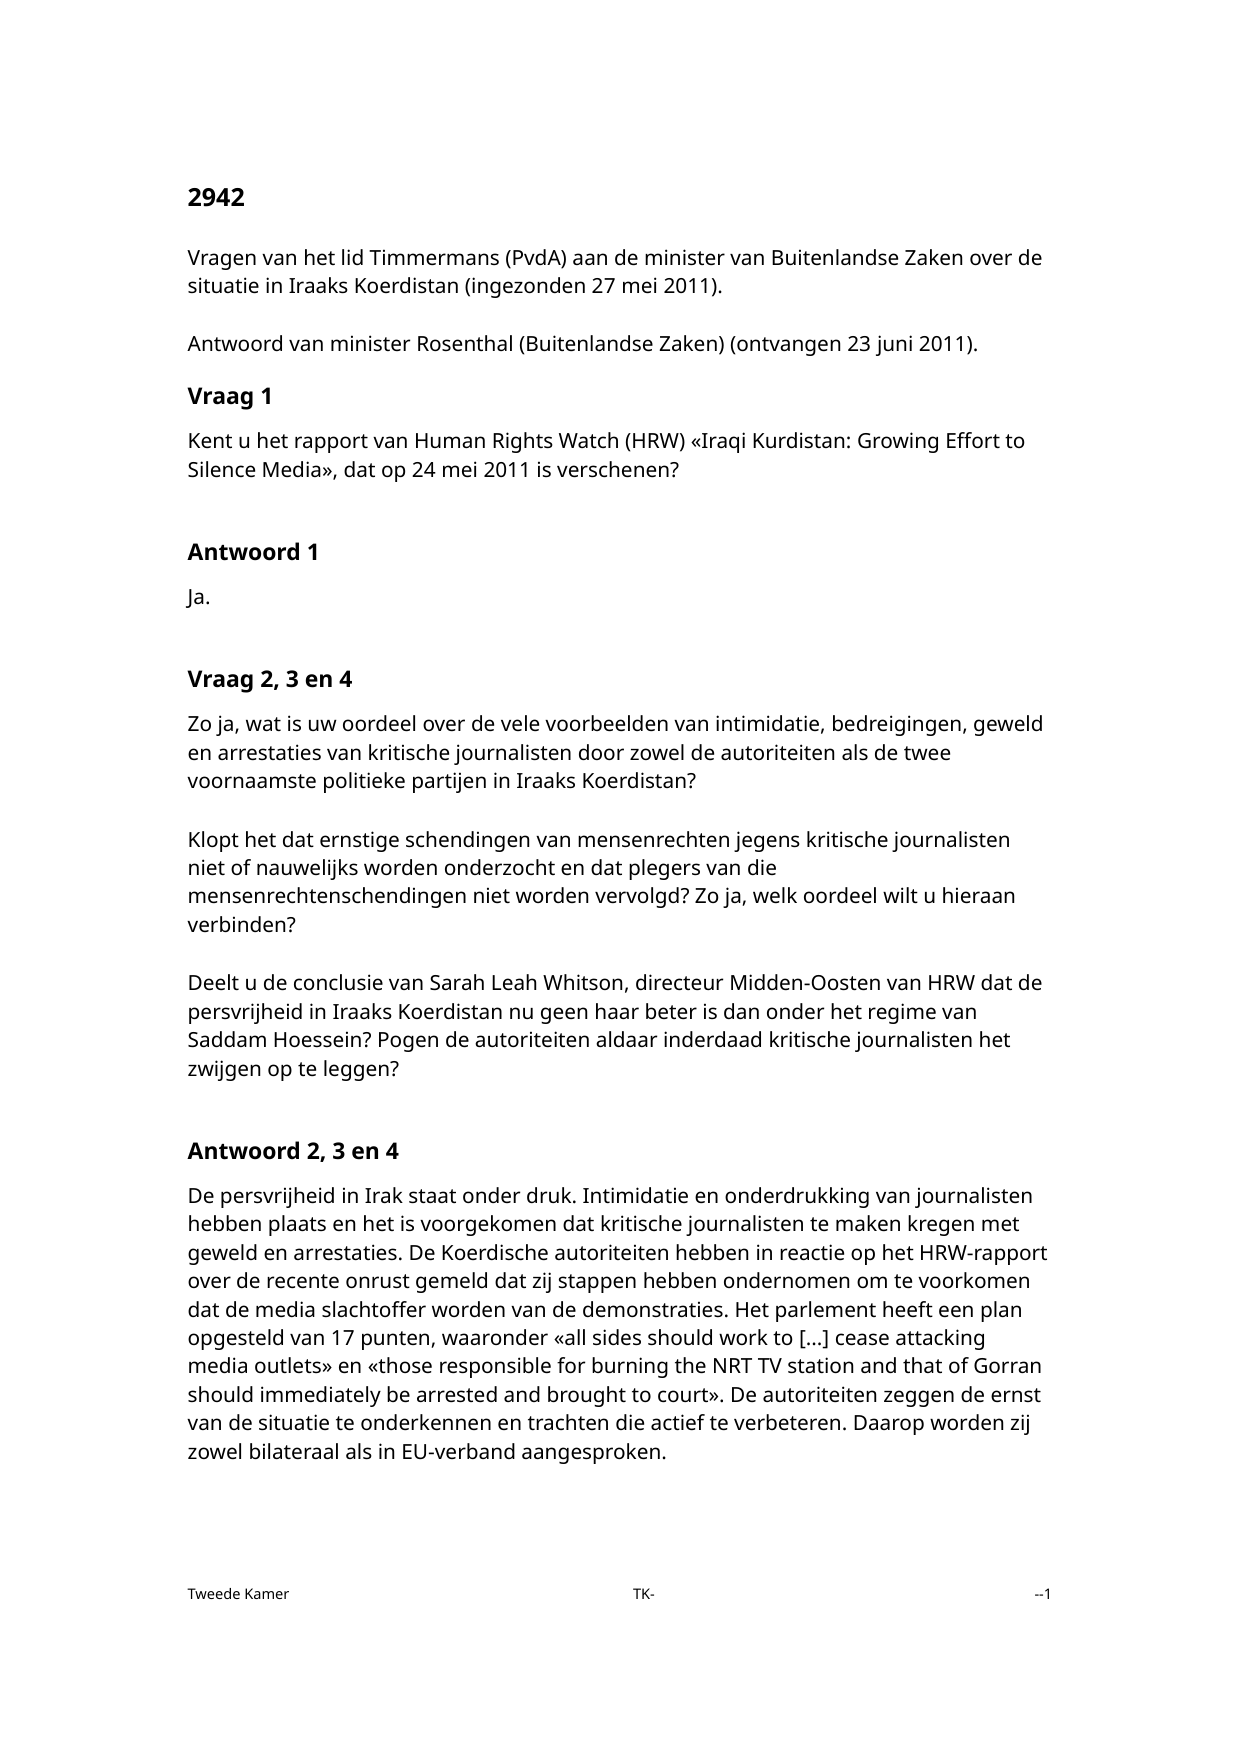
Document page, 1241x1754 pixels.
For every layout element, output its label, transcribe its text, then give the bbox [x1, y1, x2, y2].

text Kent u het rapport van Human Rights Watch (HRW) «Iraqi Kurdistan: Growing Effort to Silence Media», dat op 24 mei 2011 is verschenen? [187, 427, 1053, 483]
subtitle Vraag 1 [187, 380, 1053, 412]
text Klopt het dat ernstige schendingen van mensenrechten jegens kritische journalisten niet of nauwelijks worden onderzocht en dat plegers van die mensenrechtenschendingen niet worden vervolgd? Zo ja, welk oordeel wilt u hieraan verbinden? [187, 825, 1053, 938]
text Vragen van het lid Timmermans (PvdA) aan de minister van Buitenlandse Zaken over de situatie in Iraaks Koerdistan (ingezonden 27 mei 2011). [187, 243, 1053, 300]
text 2942 [187, 179, 1053, 213]
text Zo ja, wat is uw oordeel over de vele voorbeelden van intimidatie, bedreigingen, geweld en arrestaties van kritische journalisten door zowel de autoriteiten als de twee voornaamste politieke partijen in Iraaks Koerdistan? [187, 709, 1053, 795]
subtitle Vraag 2, 3 en 4 [187, 663, 1053, 694]
subtitle Antwoord 1 [187, 536, 1053, 567]
subtitle Antwoord 2, 3 en 4 [187, 1135, 1053, 1166]
text Deelt u de conclusie van Sarah Leah Whitson, directeur Midden-Oosten van HRW dat de persvrijheid in Iraaks Koerdistan nu geen haar beter is dan onder het regime van Saddam Hoessein? Pogen de autoriteiten aldaar inderdaad kritische journalisten het zwijgen op te leggen? [187, 968, 1053, 1082]
text Antwoord van minister Rosenthal (Buitenlandse Zaken) (ontvangen 23 juni 2011). [187, 329, 1053, 358]
text De persvrijheid in Irak staat onder druk. Intimidatie en onderdrukking van journalisten hebben plaats en het is voorgekomen dat kritische journalisten te maken kregen met geweld en arrestaties. De Koerdische autoriteiten hebben in reactie op het HRW-rapport over de recente onrust gemeld dat zij stappen hebben ondernomen om te voorkomen dat de media slachtoffer worden van de demonstraties. Het parlement heeft een plan opgesteld van 17 punten, waaronder «all sides should work to [...] cease attacking media outlets» en «those responsible for burning the NRT TV station and that of Gorran should immediately be arrested and brought to court». De autoriteiten zeggen de ernst van de situatie te onderkennen en trachten die actief te verbeteren. Daarop worden zij zowel bilateraal als in EU-verband aangesproken. [187, 1181, 1053, 1465]
text Ja. [187, 582, 1053, 611]
